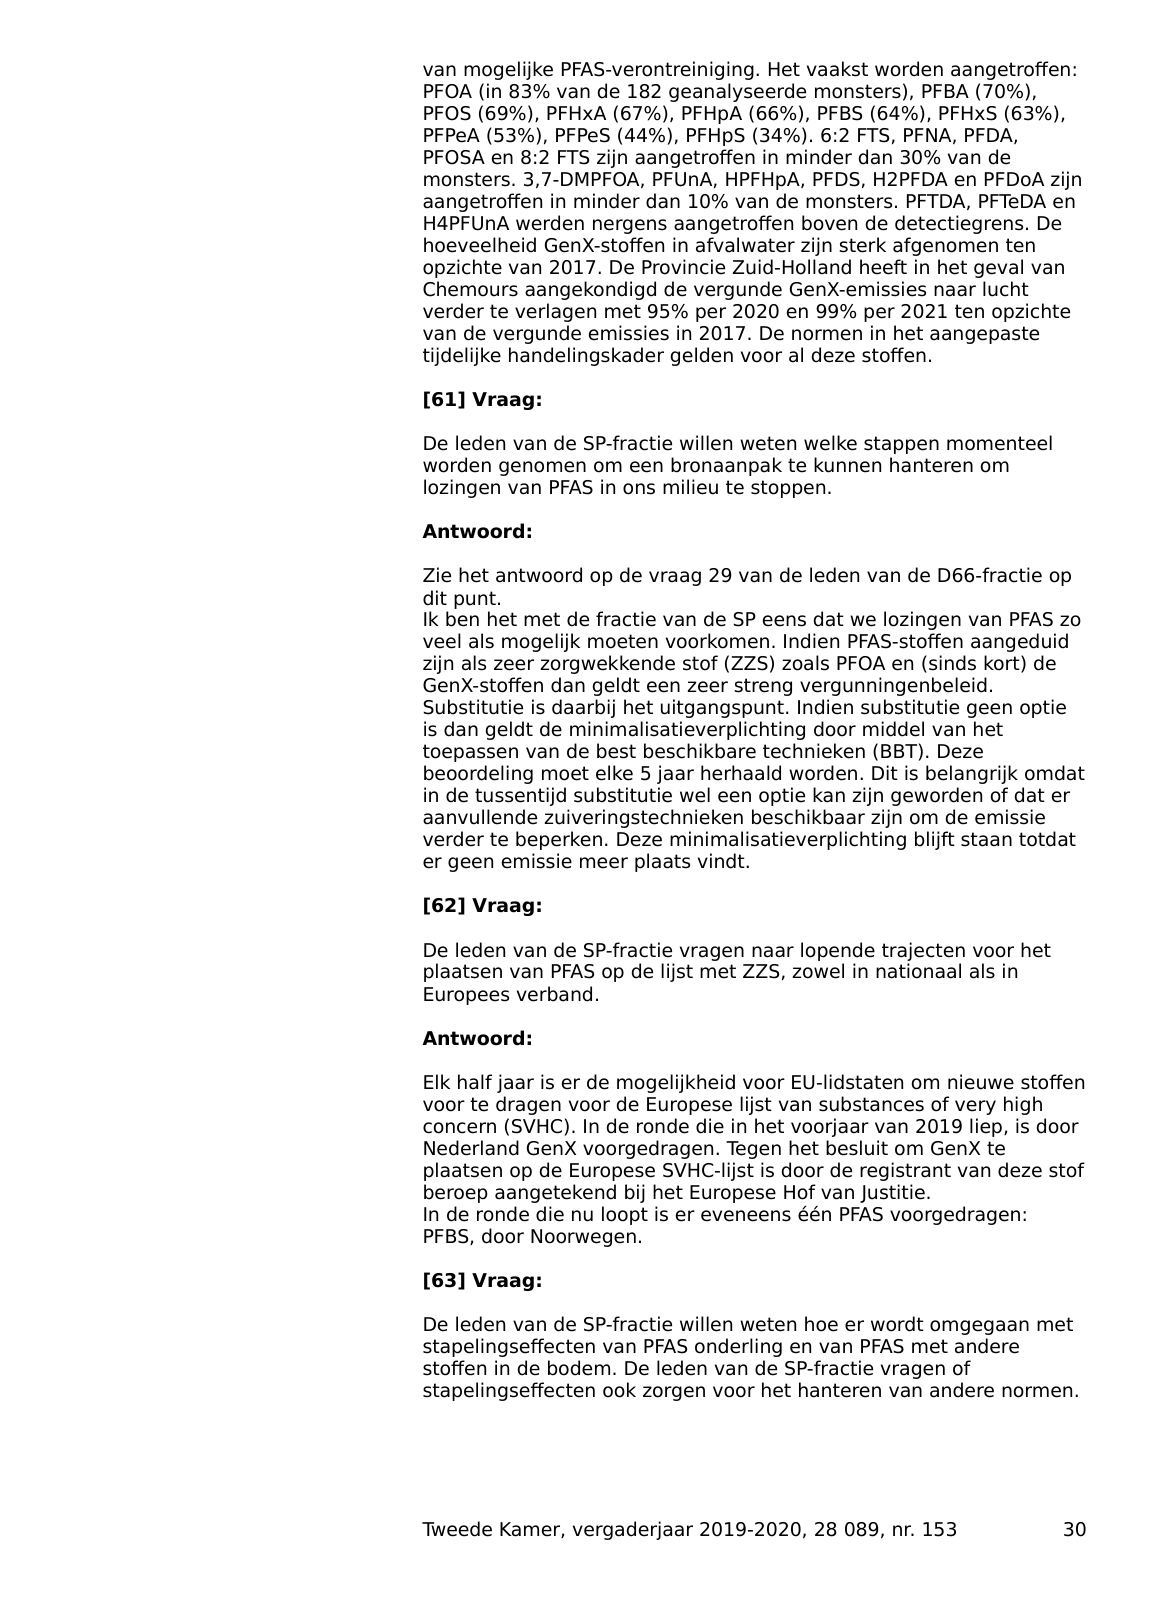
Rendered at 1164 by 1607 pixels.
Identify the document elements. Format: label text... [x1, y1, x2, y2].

text De leden van de SP-fractie willen weten welke stappen momenteel worden genomen om een bronaanpak te kunnen hanteren om lozingen van PFAS in ons milieu te stoppen. [422, 433, 1087, 499]
text Zie het antwoord op de vraag 29 van de leden van de D66-fractie op dit punt. [422, 565, 1087, 609]
subtitle [62] Vraag: [422, 895, 1087, 917]
text In de ronde die nu loopt is er eveneens één PFAS voorgedragen: PFBS, door Noorwegen. [422, 1204, 1087, 1248]
text Ik ben het met de fractie van de SP eens dat we lozingen van PFAS zo veel als mogelijk moeten voorkomen. Indien PFAS-stoffen aangeduid zijn als zeer zorgwekkende stof (ZZS) zoals PFOA en (sinds kort) de GenX-stoffen dan geldt een zeer streng vergunningenbeleid. Substitutie is daarbij het uitgangspunt. Indien substitutie geen optie is dan geldt de minimalisatieverplichting door middel van het toepassen van de best beschikbare technieken (BBT). Deze beoordeling moet elke 5 jaar herhaald worden. Dit is belangrijk omdat in de tussentijd substitutie wel een optie kan zijn geworden of dat er aanvullende zuiveringstechnieken beschikbaar zijn om de emissie verder te beperken. Deze minimalisatieverplichting blijft staan totdat er geen emissie meer plaats vindt. [422, 609, 1087, 873]
subtitle Antwoord: [422, 1028, 1087, 1049]
text De leden van de SP-fractie willen weten hoe er wordt omgegaan met stapelingseffecten van PFAS onderling en van PFAS met andere stoffen in de bodem. De leden van de SP-fractie vragen of stapelingseffecten ook zorgen voor het hanteren van andere normen. [422, 1314, 1087, 1402]
subtitle Antwoord: [422, 521, 1087, 543]
text van mogelijke PFAS-verontreiniging. Het vaakst worden aangetroffen: PFOA (in 83% van de 182 geanalyseerde monsters), PFBA (70%), PFOS (69%), PFHxA (67%), PFHpA (66%), PFBS (64%), PFHxS (63%), PFPeA (53%), PFPeS (44%), PFHpS (34%). 6:2 FTS, PFNA, PFDA, PFOSA en 8:2 FTS zijn aangetroffen in minder dan 30% van de monsters. 3,7-DMPFOA, PFUnA, HPFHpA, PFDS, H2PFDA en PFDoA zijn aangetroffen in minder dan 10% van de monsters. PFTDA, PFTeDA en H4PFUnA werden nergens aangetroffen boven de detectiegrens. De hoeveelheid GenX-stoffen in afvalwater zijn sterk afgenomen ten opzichte van 2017. De Provincie Zuid-Holland heeft in het geval van Chemours aangekondigd de vergunde GenX-emissies naar lucht verder te verlagen met 95% per 2020 en 99% per 2021 ten opzichte van de vergunde emissies in 2017. De normen in het aangepaste tijdelijke handelingskader gelden voor al deze stoffen. [422, 59, 1087, 367]
subtitle [63] Vraag: [422, 1270, 1087, 1292]
text De leden van de SP-fractie vragen naar lopende trajecten voor het plaatsen van PFAS op de lijst met ZZS, zowel in nationaal als in Europees verband. [422, 939, 1087, 1005]
subtitle [61] Vraag: [422, 389, 1087, 411]
text Elk half jaar is er de mogelijkheid voor EU-lidstaten om nieuwe stoffen voor te dragen voor de Europese lijst van substances of very high concern (SVHC). In de ronde die in het voorjaar van 2019 liep, is door Nederland GenX voorgedragen. Tegen het besluit om GenX te plaatsen op de Europese SVHC-lijst is door de registrant van deze stof beroep aangetekend bij het Europese Hof van Justitie. [422, 1072, 1087, 1204]
